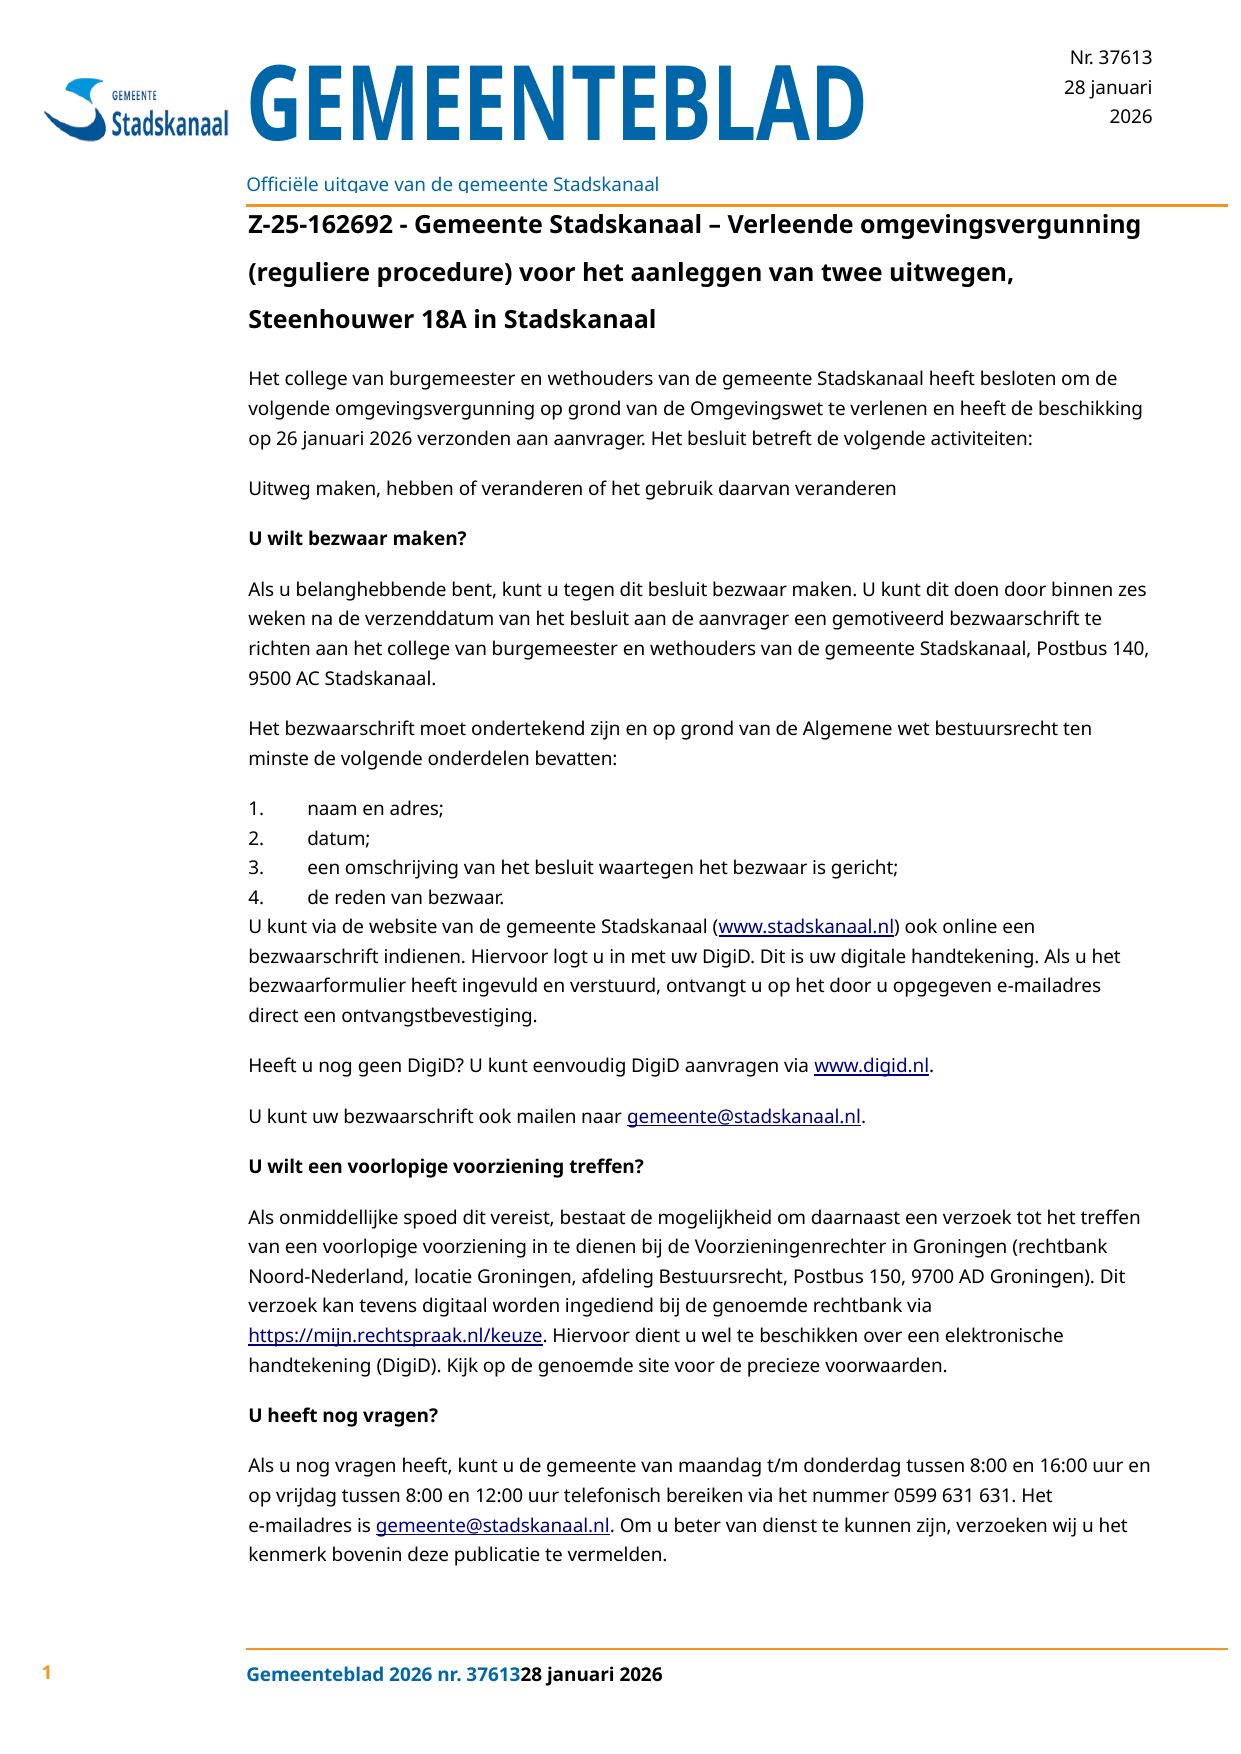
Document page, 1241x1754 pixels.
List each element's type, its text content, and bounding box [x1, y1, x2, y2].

text U wilt een voorlopige voorziening treffen? [248, 1153, 1152, 1179]
list de reden van bezwaar. [248, 884, 1152, 909]
list datum; [248, 825, 1152, 850]
text Als u belanghebbende bent, kunt u tegen dit besluit bezwaar maken. U kunt dit doen door binnen zes weken na de verzenddatum van het besluit aan de aanvrager een gemotiveerd bezwaarschrift te richten aan het college van burgemeester en wethouders van de gemeente Stadskanaal, Postbus 140, 9500 AC Stadskanaal. [248, 576, 1152, 690]
list naam en adres; [248, 795, 1152, 821]
text Heeft u nog geen DigiD? U kunt eenvoudig DigiD aanvragen via www.digid.nl. [248, 1053, 1152, 1078]
text Z-25-162692 - Gemeente Stadskanaal – Verleende omgevingsvergunning (reguliere procedure) voor het aanleggen van twee uitwegen, Steenhouwer 18A in Stadskanaal [248, 207, 1152, 336]
text Het college van burgemeester en wethouders van de gemeente Stadskanaal heeft besloten om de volgende omgevingsvergunning op grond van de Omgevingswet te verlenen en heeft de beschikking op 26 januari 2026 verzonden aan aanvrager. Het besluit betreft de volgende activiteiten: [248, 366, 1152, 450]
text U heeft nog vragen? [248, 1402, 1152, 1428]
text Als u nog vragen heeft, kunt u de gemeente van maandag t/m donderdag tussen 8:00 en 16:00 uur en op vrijdag tussen 8:00 en 12:00 uur telefonisch bereiken via het nummer 0599 631 631. Het e‑mailadres is gemeente@stadskanaal.nl. Om u beter van dienst te kunnen zijn, verzoeken wij u het kenmerk bovenin deze publicatie te vermelden. [248, 1453, 1152, 1567]
text Het bezwaarschrift moet ondertekend zijn en op grond van de Algemene wet bestuursrecht ten minste de volgende onderdelen bevatten: [248, 715, 1152, 770]
list een omschrijving van het besluit waartegen het bezwaar is gericht; [248, 854, 1152, 880]
text U wilt bezwaar maken? [248, 526, 1152, 551]
picture [41, 47, 231, 172]
text Uitweg maken, hebben of veranderen of het gebruik daarvan veranderen [248, 475, 1152, 501]
text U kunt uw bezwaarschrift ook mailen naar gemeente@stadskanaal.nl. [248, 1103, 1152, 1129]
text U kunt via de website van de gemeente Stadskanaal (www.stadskanaal.nl) ook online een bezwaarschrift indienen. Hiervoor logt u in met uw DigiD. Dit is uw digitale handtekening. Als u het bezwaarformulier heeft ingevuld en verstuurd, ontvangt u op het door u opgegeven e‑mailadres direct een ontvangstbevestiging. [248, 913, 1152, 1028]
text Als onmiddellijke spoed dit vereist, bestaat de mogelijkheid om daarnaast een verzoek tot het treffen van een voorlopige voorziening in te dienen bij de Voorzieningenrechter in Groningen (rechtbank Noord-Nederland, locatie Groningen, afdeling Bestuursrecht, Postbus 150, 9700 AD Groningen). Dit verzoek kan tevens digitaal worden ingediend bij de genoemde rechtbank via https://mijn.rechtspraak.nl/keuze. Hiervoor dient u wel te beschikken over een elektronische handtekening (DigiD). Kijk op de genoemde site voor de precieze voorwaarden. [248, 1204, 1152, 1377]
